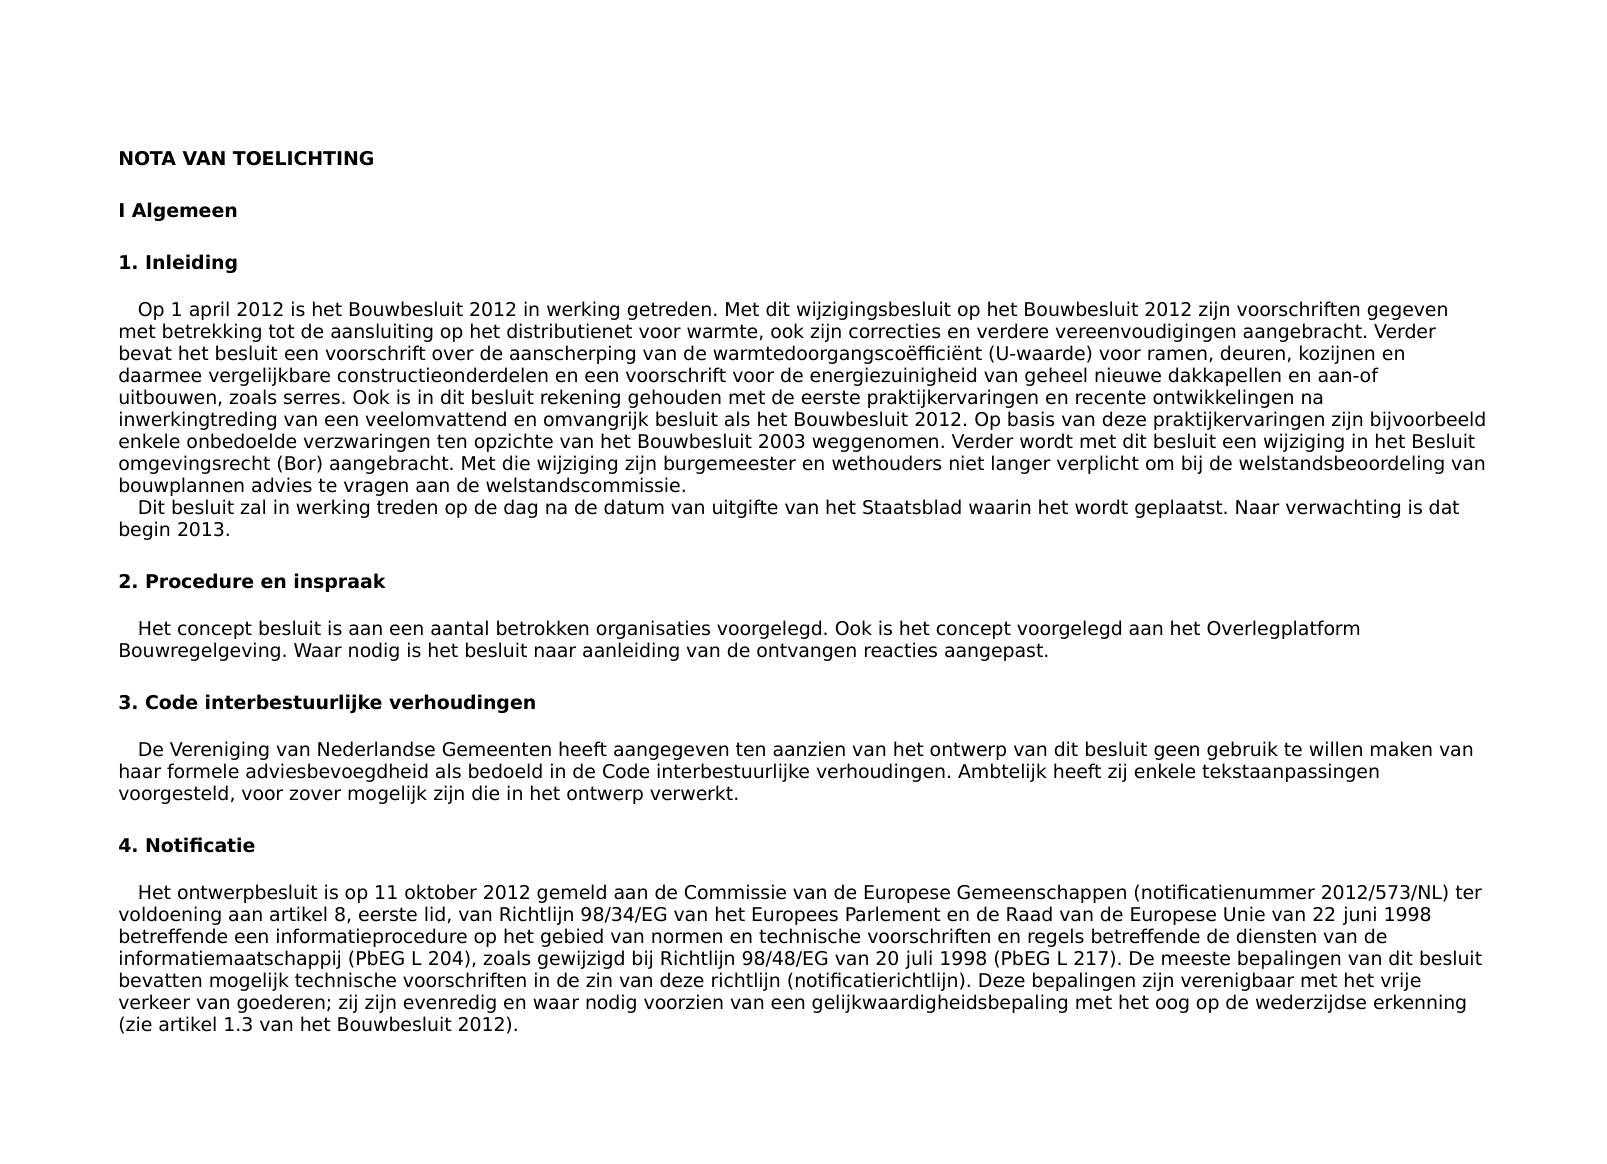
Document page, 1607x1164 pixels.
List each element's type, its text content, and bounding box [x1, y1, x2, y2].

subtitle 2. Procedure en inspraak [118, 571, 1488, 593]
text De Vereniging van Nederlandse Gemeenten heeft aangegeven ten aanzien van het ontwerp van dit besluit geen gebruik te willen maken van haar formele adviesbevoegdheid als bedoeld in de Code interbestuurlijke verhoudingen. Ambtelijk heeft zij enkele tekstaanpassingen voorgesteld, voor zover mogelijk zijn die in het ontwerp verwerkt. [118, 739, 1488, 805]
subtitle 1. Inleiding [118, 252, 1488, 274]
text Op 1 april 2012 is het Bouwbesluit 2012 in werking getreden. Met dit wijzigingsbesluit op het Bouwbesluit 2012 zijn voorschriften gegeven met betrekking tot de aansluiting op het distributienet voor warmte, ook zijn correcties en verdere vereenvoudigingen aangebracht. Verder bevat het besluit een voorschrift over de aanscherping van de warmtedoorgangscoëfficiënt (U-waarde) voor ramen, deuren, kozijnen en daarmee vergelijkbare constructieonderdelen en een voorschrift voor de energiezuinigheid van geheel nieuwe dakkapellen en aan-of uitbouwen, zoals serres. Ook is in dit besluit rekening gehouden met de eerste praktijkervaringen en recente ontwikkelingen na inwerkingtreding van een veelomvattend en omvangrijk besluit als het Bouwbesluit 2012. Op basis van deze praktijkervaringen zijn bijvoorbeeld enkele onbedoelde verzwaringen ten opzichte van het Bouwbesluit 2003 weggenomen. Verder wordt met dit besluit een wijziging in het Besluit omgevingsrecht (Bor) aangebracht. Met die wijziging zijn burgemeester en wethouders niet langer verplicht om bij de welstandsbeoordeling van bouwplannen advies te vragen aan de welstandscommissie. [118, 299, 1488, 497]
subtitle 3. Code interbestuurlijke verhoudingen [118, 692, 1488, 714]
text Dit besluit zal in werking treden op de dag na de datum van uitgifte van het Staatsblad waarin het wordt geplaatst. Naar verwachting is dat begin 2013. [118, 497, 1488, 541]
subtitle I Algemeen [118, 200, 1488, 222]
subtitle NOTA VAN TOELICHTING [118, 148, 1488, 170]
subtitle 4. Notificatie [118, 835, 1488, 857]
text Het concept besluit is aan een aantal betrokken organisaties voorgelegd. Ook is het concept voorgelegd aan het Overlegplatform Bouwregelgeving. Waar nodig is het besluit naar aanleiding van de ontvangen reacties aangepast. [118, 618, 1488, 662]
text Het ontwerpbesluit is op 11 oktober 2012 gemeld aan de Commissie van de Europese Gemeenschappen (notificatienummer 2012/573/NL) ter voldoening aan artikel 8, eerste lid, van Richtlijn 98/34/EG van het Europees Parlement en de Raad van de Europese Unie van 22 juni 1998 betreffende een informatieprocedure op het gebied van normen en technische voorschriften en regels betreffende de diensten van de informatiemaatschappij (PbEG L 204), zoals gewijzigd bij Richtlijn 98/48/EG van 20 juli 1998 (PbEG L 217). De meeste bepalingen van dit besluit bevatten mogelijk technische voorschriften in de zin van deze richtlijn (notificatierichtlijn). Deze bepalingen zijn verenigbaar met het vrije verkeer van goederen; zij zijn evenredig en waar nodig voorzien van een gelijkwaardigheidsbepaling met het oog op de wederzijdse erkenning (zie artikel 1.3 van het Bouwbesluit 2012). [118, 882, 1488, 1036]
